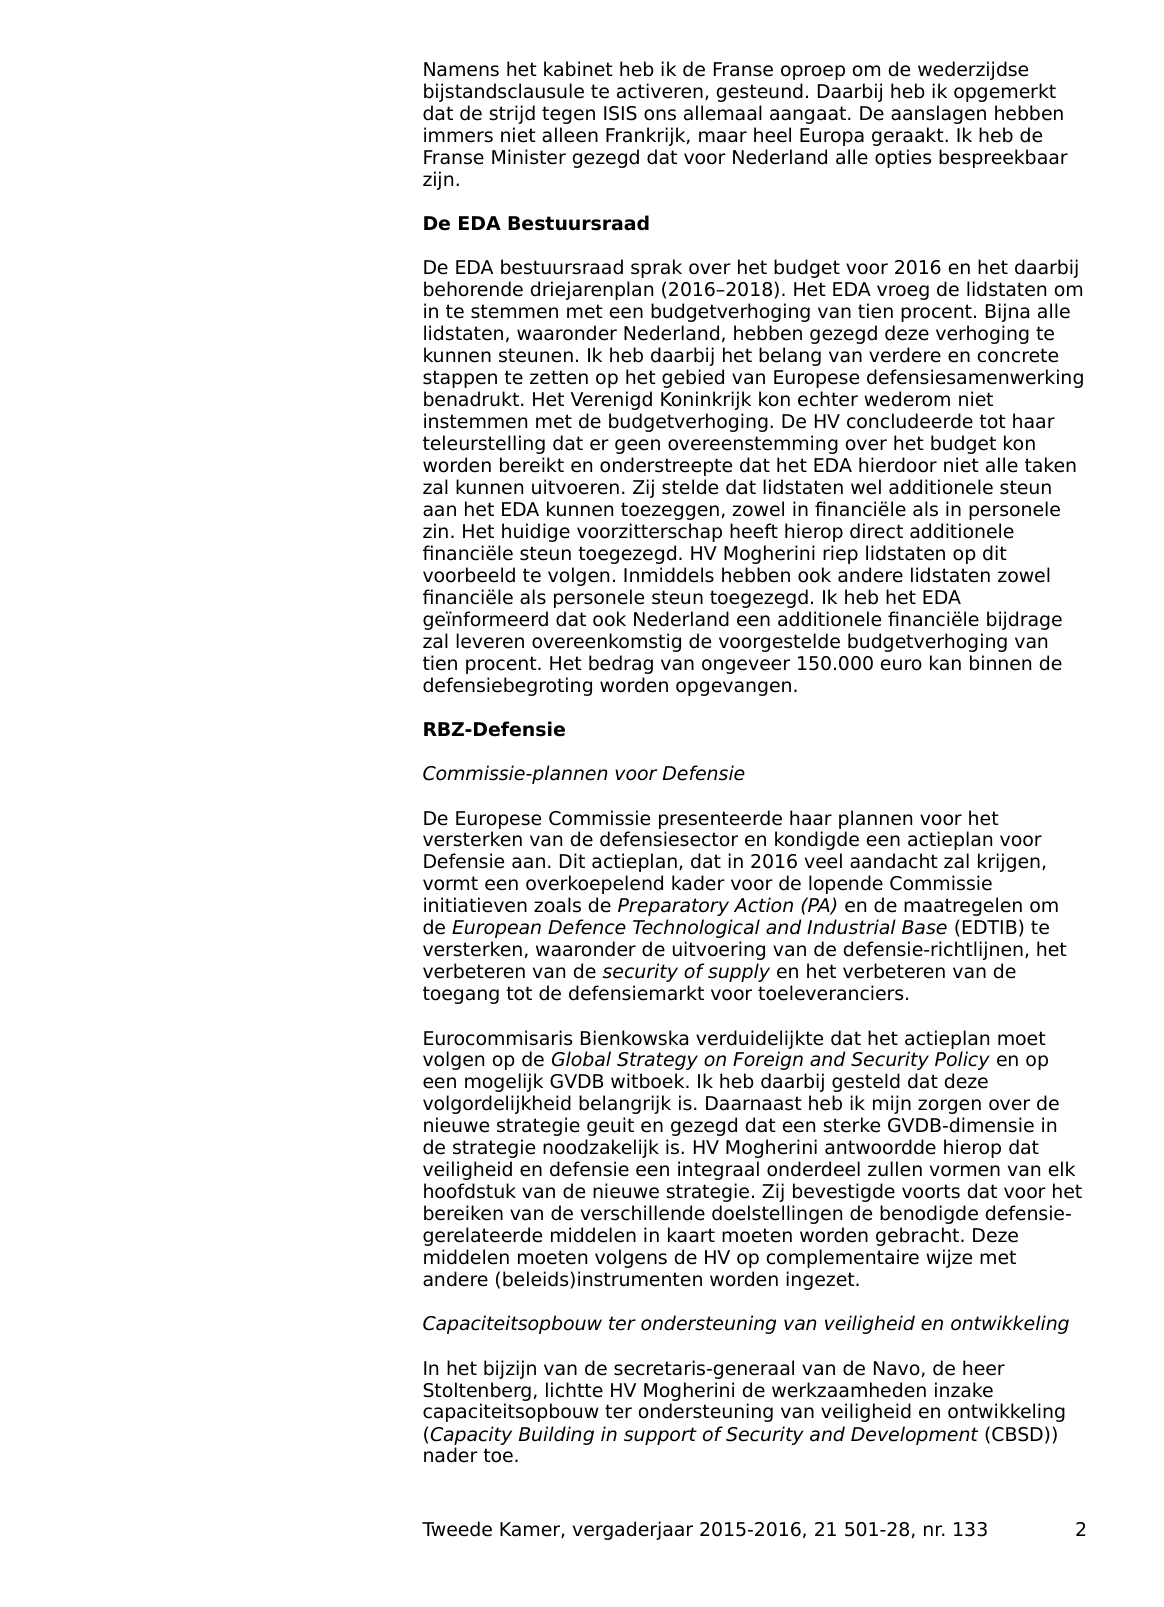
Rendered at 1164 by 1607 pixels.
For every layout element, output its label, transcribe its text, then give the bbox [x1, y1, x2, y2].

text De EDA bestuursraad sprak over het budget voor 2016 en het daarbij behorende driejarenplan (2016–2018). Het EDA vroeg de lidstaten om in te stemmen met een budgetverhoging van tien procent. Bijna alle lidstaten, waaronder Nederland, hebben gezegd deze verhoging te kunnen steunen. Ik heb daarbij het belang van verdere en concrete stappen te zetten op het gebied van Europese defensiesamenwerking benadrukt. Het Verenigd Koninkrijk kon echter wederom niet instemmen met de budgetverhoging. De HV concludeerde tot haar teleurstelling dat er geen overeenstemming over het budget kon worden bereikt en onderstreepte dat het EDA hierdoor niet alle taken zal kunnen uitvoeren. Zij stelde dat lidstaten wel additionele steun aan het EDA kunnen toezeggen, zowel in financiële als in personele zin. Het huidige voorzitterschap heeft hierop direct additionele financiële steun toegezegd. HV Mogherini riep lidstaten op dit voorbeeld te volgen. Inmiddels hebben ook andere lidstaten zowel financiële als personele steun toegezegd. Ik heb het EDA geïnformeerd dat ook Nederland een additionele financiële bijdrage zal leveren overeenkomstig de voorgestelde budgetverhoging van tien procent. Het bedrag van ongeveer 150.000 euro kan binnen de defensiebegroting worden opgevangen. [422, 257, 1087, 697]
subtitle Commissie-plannen voor Defensie [422, 763, 1087, 785]
text Eurocommisaris Bienkowska verduidelijkte dat het actieplan moet volgen op de Global Strategy on Foreign and Security Policy en op een mogelijk GVDB witboek. Ik heb daarbij gesteld dat deze volgordelijkheid belangrijk is. Daarnaast heb ik mijn zorgen over de nieuwe strategie geuit en gezegd dat een sterke GVDB-dimensie in de strategie noodzakelijk is. HV Mogherini antwoordde hierop dat veiligheid en defensie een integraal onderdeel zullen vormen van elk hoofdstuk van de nieuwe strategie. Zij bevestigde voorts dat voor het bereiken van de verschillende doelstellingen de benodigde defensie-gerelateerde middelen in kaart moeten worden gebracht. Deze middelen moeten volgens de HV op complementaire wijze met andere (beleids)instrumenten worden ingezet. [422, 1027, 1087, 1291]
subtitle Capaciteitsopbouw ter ondersteuning van veiligheid en ontwikkeling [422, 1313, 1087, 1335]
text In het bijzijn van de secretaris-generaal van de Navo, de heer Stoltenberg, lichtte HV Mogherini de werkzaamheden inzake capaciteitsopbouw ter ondersteuning van veiligheid en ontwikkeling (Capacity Building in support of Security and Development (CBSD)) nader toe. [422, 1357, 1087, 1467]
subtitle RBZ-Defensie [422, 719, 1087, 741]
text Namens het kabinet heb ik de Franse oproep om de wederzijdse bijstandsclausule te activeren, gesteund. Daarbij heb ik opgemerkt dat de strijd tegen ISIS ons allemaal aangaat. De aanslagen hebben immers niet alleen Frankrijk, maar heel Europa geraakt. Ik heb de Franse Minister gezegd dat voor Nederland alle opties bespreekbaar zijn. [422, 59, 1087, 191]
text De Europese Commissie presenteerde haar plannen voor het versterken van de defensiesector en kondigde een actieplan voor Defensie aan. Dit actieplan, dat in 2016 veel aandacht zal krijgen, vormt een overkoepelend kader voor de lopende Commissie initiatieven zoals de Preparatory Action (PA) en de maatregelen om de European Defence Technological and Industrial Base (EDTIB) te versterken, waaronder de uitvoering van de defensie-richtlijnen, het verbeteren van de security of supply en het verbeteren van de toegang tot de defensiemarkt voor toeleveranciers. [422, 807, 1087, 1005]
subtitle De EDA Bestuursraad [422, 213, 1087, 235]
